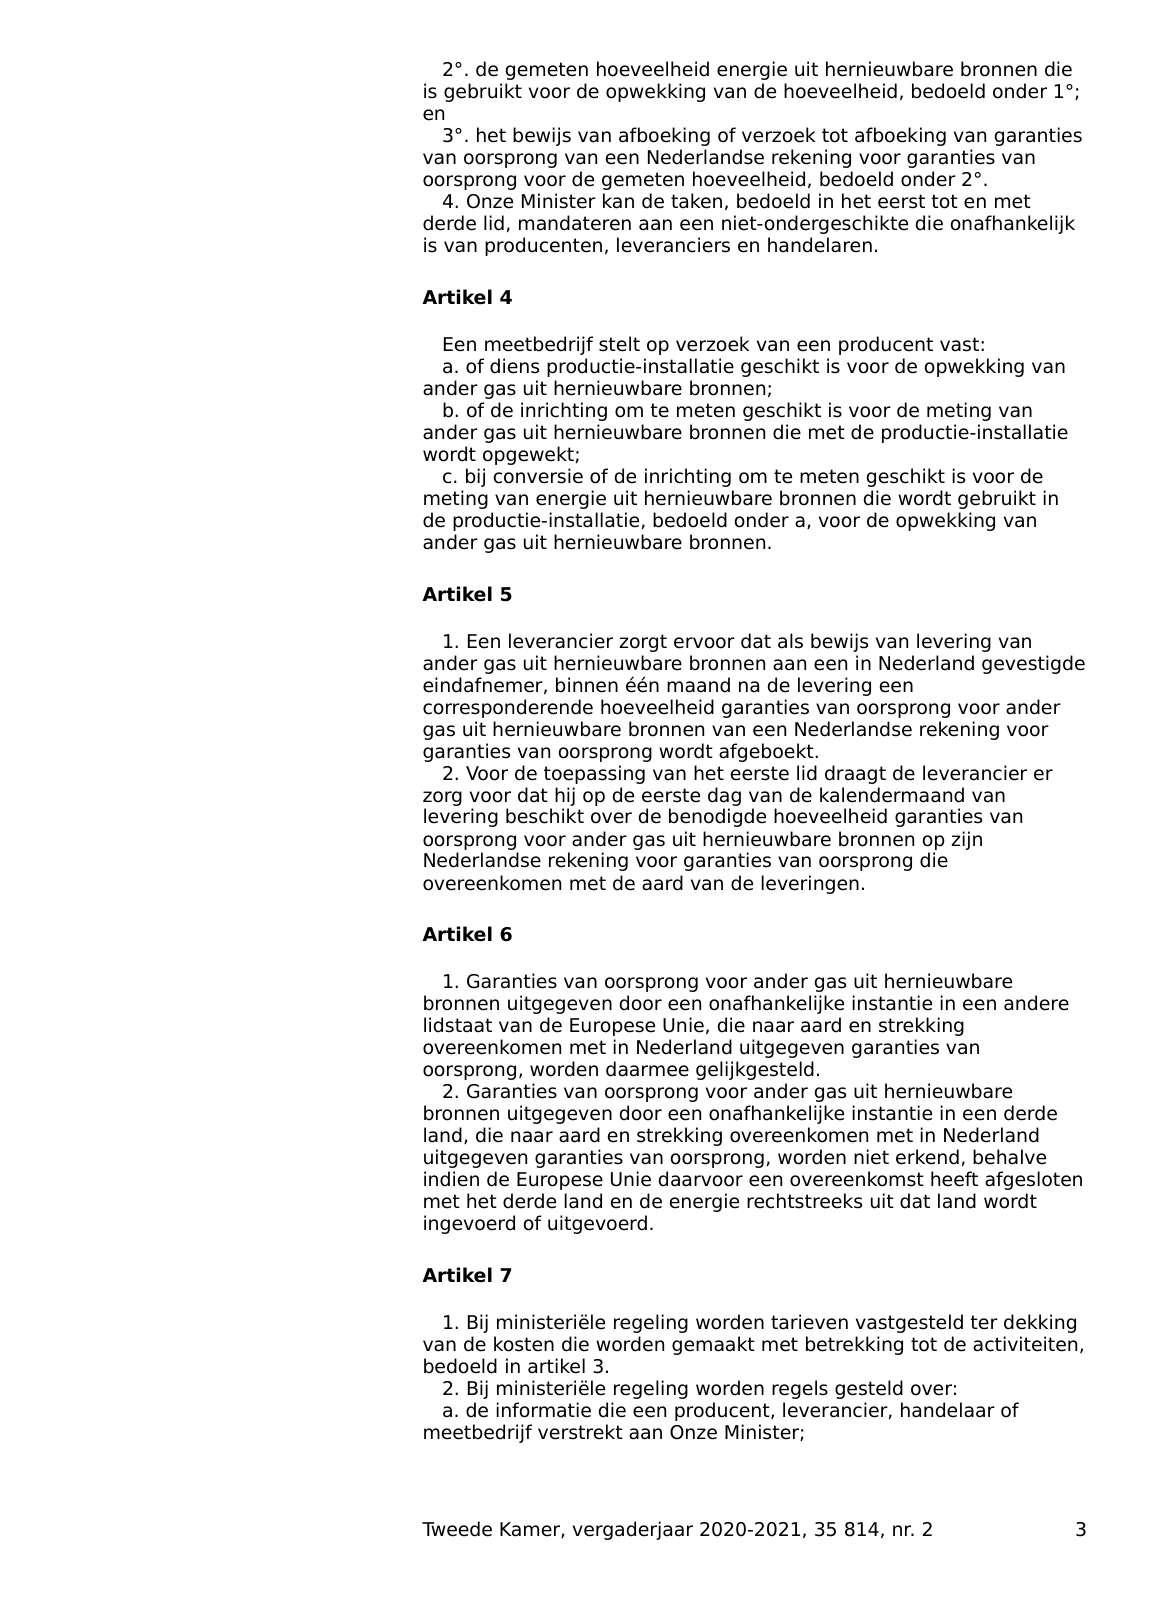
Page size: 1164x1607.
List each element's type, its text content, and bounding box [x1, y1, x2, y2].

subtitle Artikel 6 [422, 924, 1087, 946]
text 1. Bij ministeriële regeling worden tarieven vastgesteld ter dekking van de kosten die worden gemaakt met betrekking tot de activiteiten, bedoeld in artikel 3. [422, 1312, 1087, 1378]
text 1. Garanties van oorsprong voor ander gas uit hernieuwbare bronnen uitgegeven door een onafhankelijke instantie in een andere lidstaat van de Europese Unie, die naar aard en strekking overeenkomen met in Nederland uitgegeven garanties van oorsprong, worden daarmee gelijkgesteld. [422, 971, 1087, 1081]
text 4. Onze Minister kan de taken, bedoeld in het eerst tot en met derde lid, mandateren aan een niet-ondergeschikte die onafhankelijk is van producenten, leveranciers en handelaren. [422, 191, 1087, 257]
text 1. Een leverancier zorgt ervoor dat als bewijs van levering van ander gas uit hernieuwbare bronnen aan een in Nederland gevestigde eindafnemer, binnen één maand na de levering een corresponderende hoeveelheid garanties van oorsprong voor ander gas uit hernieuwbare bronnen van een Nederlandse rekening voor garanties van oorsprong wordt afgeboekt. [422, 631, 1087, 762]
text 2. Garanties van oorsprong voor ander gas uit hernieuwbare bronnen uitgegeven door een onafhankelijke instantie in een derde land, die naar aard en strekking overeenkomen met in Nederland uitgegeven garanties van oorsprong, worden niet erkend, behalve indien de Europese Unie daarvoor een overeenkomst heeft afgesloten met het derde land en de energie rechtstreeks uit dat land wordt ingevoerd of uitgevoerd. [422, 1081, 1087, 1235]
text 3°. het bewijs van afboeking of verzoek tot afboeking van garanties van oorsprong van een Nederlandse rekening voor garanties van oorsprong voor de gemeten hoeveelheid, bedoeld onder 2°. [422, 125, 1087, 191]
subtitle Artikel 5 [422, 584, 1087, 606]
text c. bij conversie of de inrichting om te meten geschikt is voor de meting van energie uit hernieuwbare bronnen die wordt gebruikt in de productie-installatie, bedoeld onder a, voor de opwekking van ander gas uit hernieuwbare bronnen. [422, 466, 1087, 554]
text b. of de inrichting om te meten geschikt is voor de meting van ander gas uit hernieuwbare bronnen die met de productie-installatie wordt opgewekt; [422, 400, 1087, 466]
text a. de informatie die een producent, leverancier, handelaar of meetbedrijf verstrekt aan Onze Minister; [422, 1400, 1087, 1444]
text 2. Bij ministeriële regeling worden regels gesteld over: [422, 1378, 1087, 1400]
subtitle Artikel 7 [422, 1265, 1087, 1287]
text a. of diens productie-installatie geschikt is voor de opwekking van ander gas uit hernieuwbare bronnen; [422, 356, 1087, 400]
text 2. Voor de toepassing van het eerste lid draagt de leverancier er zorg voor dat hij op de eerste dag van de kalendermaand van levering beschikt over de benodigde hoeveelheid garanties van oorsprong voor ander gas uit hernieuwbare bronnen op zijn Nederlandse rekening voor garanties van oorsprong die overeenkomen met de aard van de leveringen. [422, 762, 1087, 894]
subtitle Artikel 4 [422, 287, 1087, 309]
text 2°. de gemeten hoeveelheid energie uit hernieuwbare bronnen die is gebruikt voor de opwekking van de hoeveelheid, bedoeld onder 1°; en [422, 59, 1087, 125]
text Een meetbedrijf stelt op verzoek van een producent vast: [422, 334, 1087, 356]
